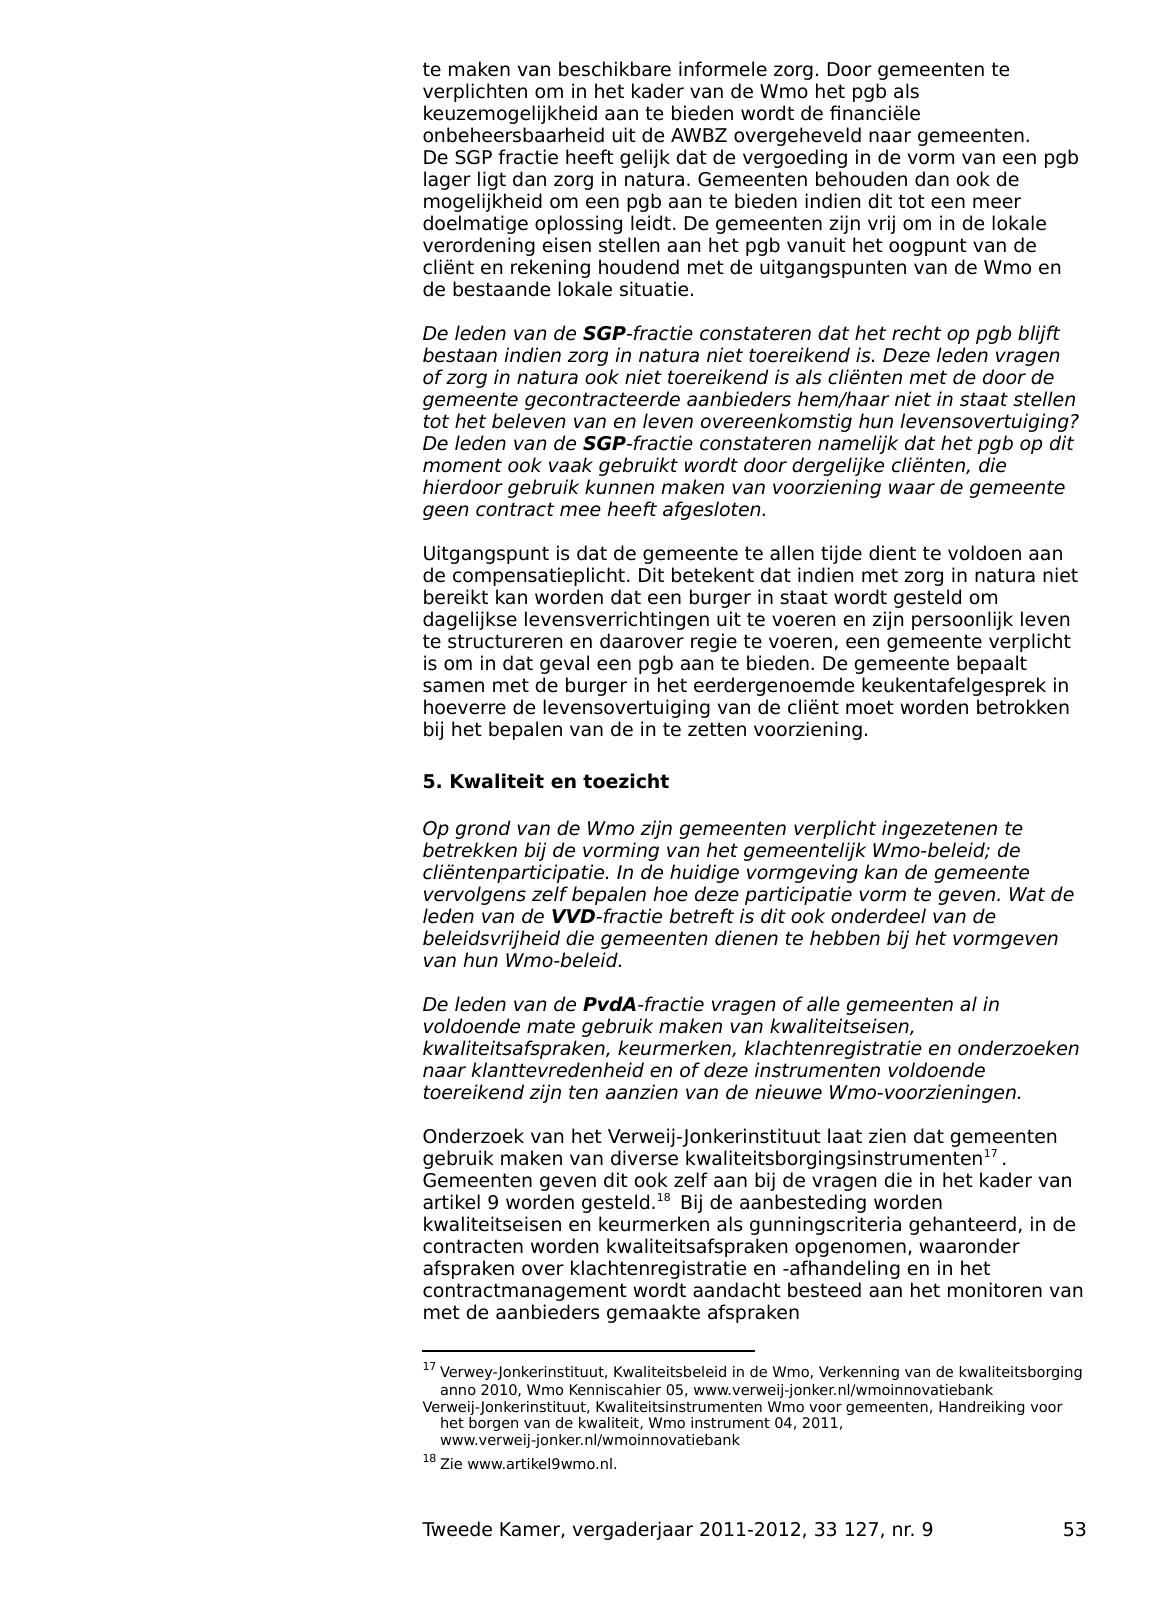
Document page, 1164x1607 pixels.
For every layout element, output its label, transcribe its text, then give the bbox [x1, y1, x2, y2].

text De leden van de SGP-fractie constateren dat het recht op pgb blijft bestaan indien zorg in natura niet toereikend is. Deze leden vragen of zorg in natura ook niet toereikend is als cliënten met de door de gemeente gecontracteerde aanbieders hem/haar niet in staat stellen tot het beleven van en leven overeenkomstig hun levensovertuiging? De leden van de SGP-fractie constateren namelijk dat het pgb op dit moment ook vaak gebruikt wordt door dergelijke cliënten, die hierdoor gebruik kunnen maken van voorziening waar de gemeente geen contract mee heeft afgesloten. [422, 323, 1087, 521]
text De SGP fractie heeft gelijk dat de vergoeding in de vorm van een pgb lager ligt dan zorg in natura. Gemeenten behouden dan ook de mogelijkheid om een pgb aan te bieden indien dit tot een meer doelmatige oplossing leidt. De gemeenten zijn vrij om in de lokale verordening eisen stellen aan het pgb vanuit het oogpunt van de cliënt en rekening houdend met de uitgangspunten van de Wmo en de bestaande lokale situatie. [422, 147, 1087, 301]
text Uitgangspunt is dat de gemeente te allen tijde dient te voldoen aan de compensatieplicht. Dit betekent dat indien met zorg in natura niet bereikt kan worden dat een burger in staat wordt gesteld om dagelijkse levensverrichtingen uit te voeren en zijn persoonlijk leven te structureren en daarover regie te voeren, een gemeente verplicht is om in dat geval een pgb aan te bieden. De gemeente bepaalt samen met de burger in het eerdergenoemde keukentafelgesprek in hoeverre de levensovertuiging van de cliënt moet worden betrokken bij het bepalen van de in te zetten voorziening. [422, 543, 1087, 741]
text De leden van de PvdA-fractie vragen of alle gemeenten al in voldoende mate gebruik maken van kwaliteitseisen, kwaliteitsafspraken, keurmerken, klachtenregistratie en onderzoeken naar klanttevredenheid en of deze instrumenten voldoende toereikend zijn ten aanzien van de nieuwe Wmo-voorzieningen. [422, 994, 1087, 1104]
text te maken van beschikbare informele zorg. Door gemeenten te verplichten om in het kader van de Wmo het pgb als keuzemogelijkheid aan te bieden wordt de financiële onbeheersbaarheid uit de AWBZ overgeheveld naar gemeenten. [422, 59, 1087, 147]
text Op grond van de Wmo zijn gemeenten verplicht ingezetenen te betrekken bij de vorming van het gemeentelijk Wmo-beleid; de cliëntenparticipatie. In de huidige vormgeving kan de gemeente vervolgens zelf bepalen hoe deze participatie vorm te geven. Wat de leden van de VVD-fractie betreft is dit ook onderdeel van de beleidsvrijheid die gemeenten dienen te hebben bij het vormgeven van hun Wmo-beleid. [422, 818, 1087, 972]
text Verwey-Jonkerinstituut, Kwaliteitsbeleid in de Wmo, Verkenning van de kwaliteitsborging anno 2010, Wmo Kenniscahier 05, www.verweij-jonker.nl/wmoinnovatiebank [422, 1360, 1087, 1399]
text Onderzoek van het Verweij-Jonkerinstituut laat zien dat gemeenten gebruik maken van diverse kwaliteitsborgingsinstrumenten. Gemeenten geven dit ook zelf aan bij de vragen die in het kader van artikel 9 worden gesteld. Bij de aanbesteding worden kwaliteitseisen en keurmerken als gunningscriteria gehanteerd, in de contracten worden kwaliteitsafspraken opgenomen, waaronder afspraken over klachtenregistratie en -afhandeling en in het contractmanagement wordt aandacht besteed aan het monitoren van met de aanbieders gemaakte afspraken [422, 1126, 1087, 1324]
subtitle 5. Kwaliteit en toezicht [422, 771, 1087, 793]
text Zie www.artikel9wmo.nl. [422, 1452, 1087, 1474]
text Verweij-Jonkerinstituut, Kwaliteitsinstrumenten Wmo voor gemeenten, Handreiking voor het borgen van de kwaliteit, Wmo instrument 04, 2011, www.verweij-jonker.nl/wmoinnovatiebank [422, 1399, 1087, 1449]
